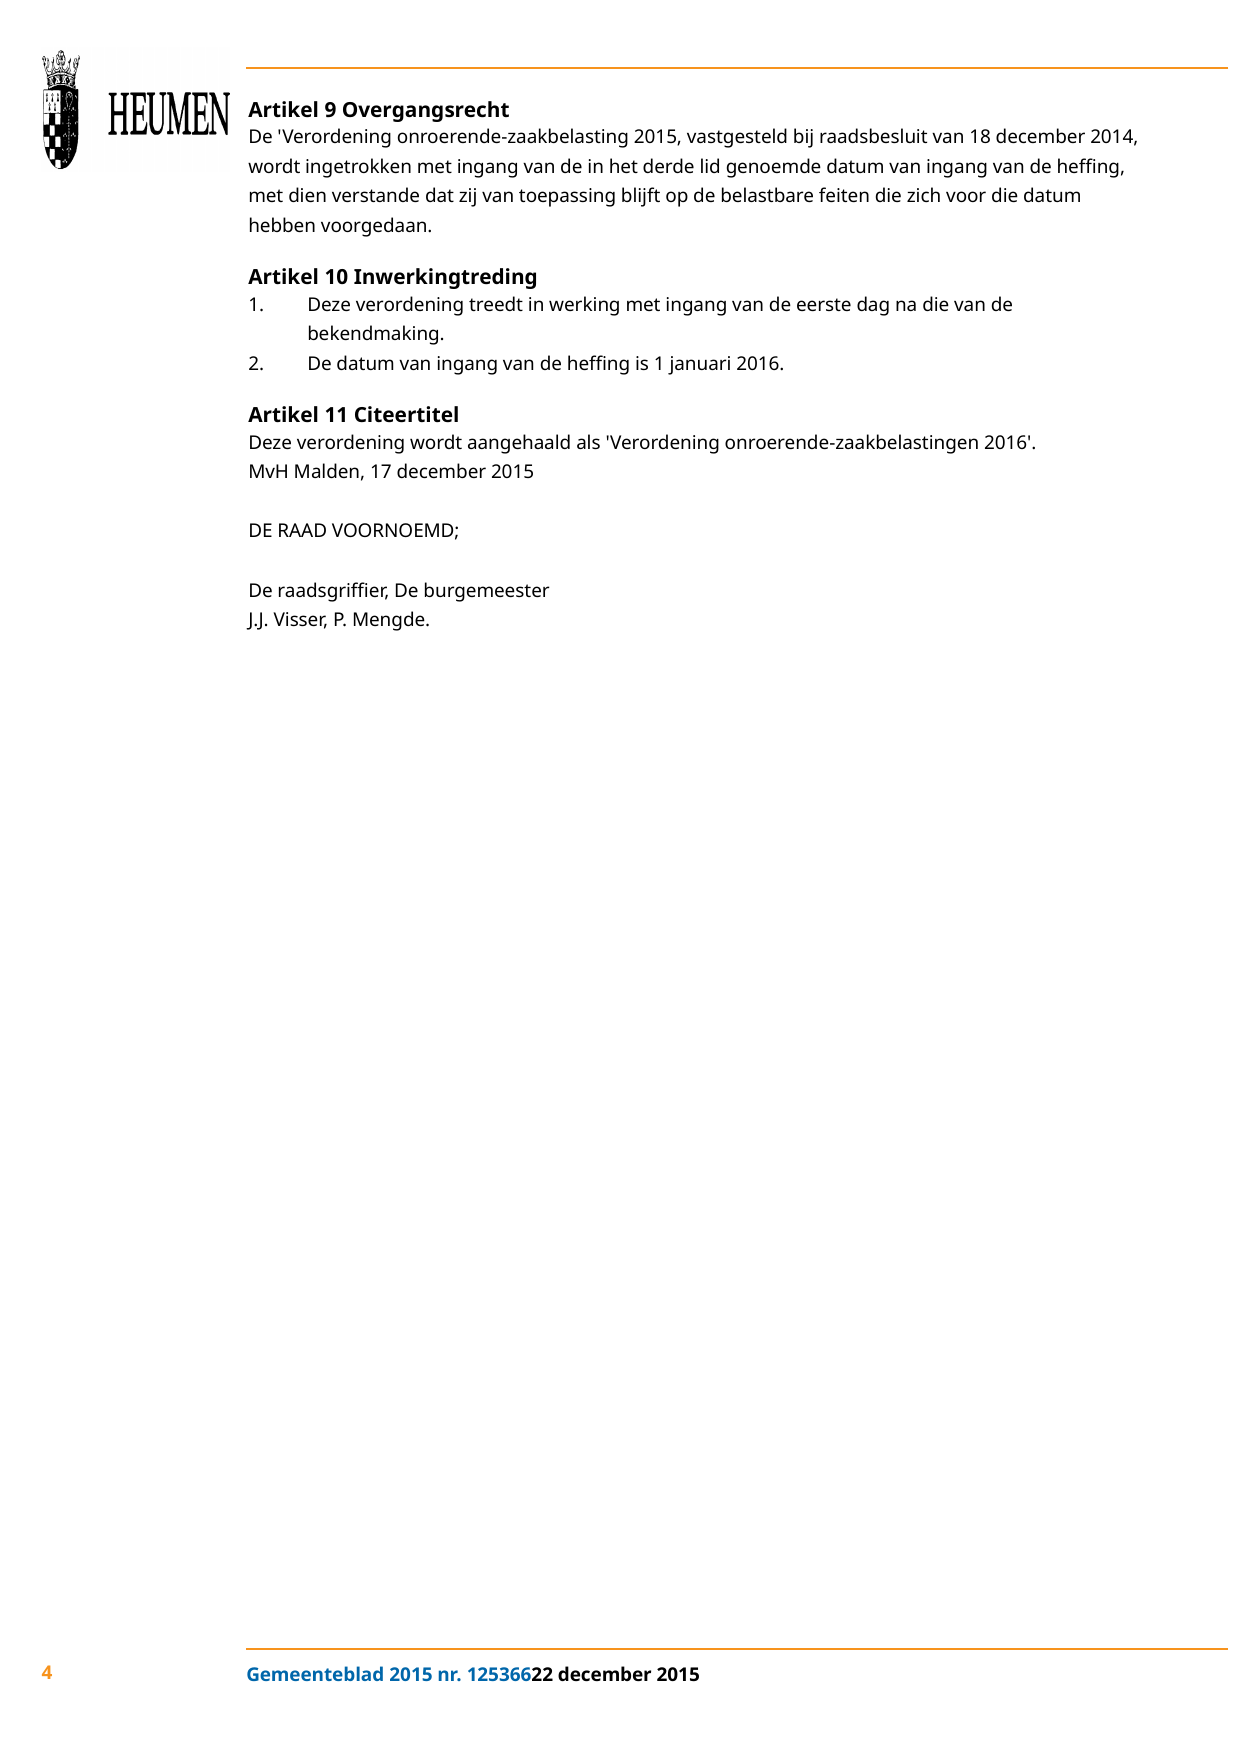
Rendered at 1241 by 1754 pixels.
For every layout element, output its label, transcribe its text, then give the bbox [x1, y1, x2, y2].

text Artikel 11 Citeertitel [248, 400, 1152, 429]
text Deze verordening wordt aangehaald als 'Verordening onroerende-zaakbelastingen 2016'. [248, 429, 1152, 454]
text De 'Verordening onroerende-zaakbelasting 2015, vastgesteld bij raadsbesluit van 18 december 2014, wordt ingetrokken met ingang van de in het derde lid genoemde datum van ingang van de heffing, met dien verstande dat zij van toepassing blijft op de belastbare feiten die zich voor die datum hebben voorgedaan. [248, 123, 1152, 238]
text Artikel 10 Inwerkingtreding [248, 262, 1152, 291]
text MvH Malden, 17 december 2015 [248, 458, 1152, 484]
text De raadsgriffier, De burgemeester [248, 577, 1152, 602]
list Deze verordening treedt in werking met ingang van de eerste dag na die van de bekendmaking. [248, 291, 1152, 346]
text J.J. Visser, P. Mengde. [248, 606, 1152, 632]
picture [41, 47, 231, 172]
list De datum van ingang van de heffing is 1 januari 2016. [248, 350, 1152, 376]
text DE RAAD VOORNOEMD; [248, 518, 1152, 543]
text Artikel 9 Overgangsrecht [248, 95, 1152, 123]
